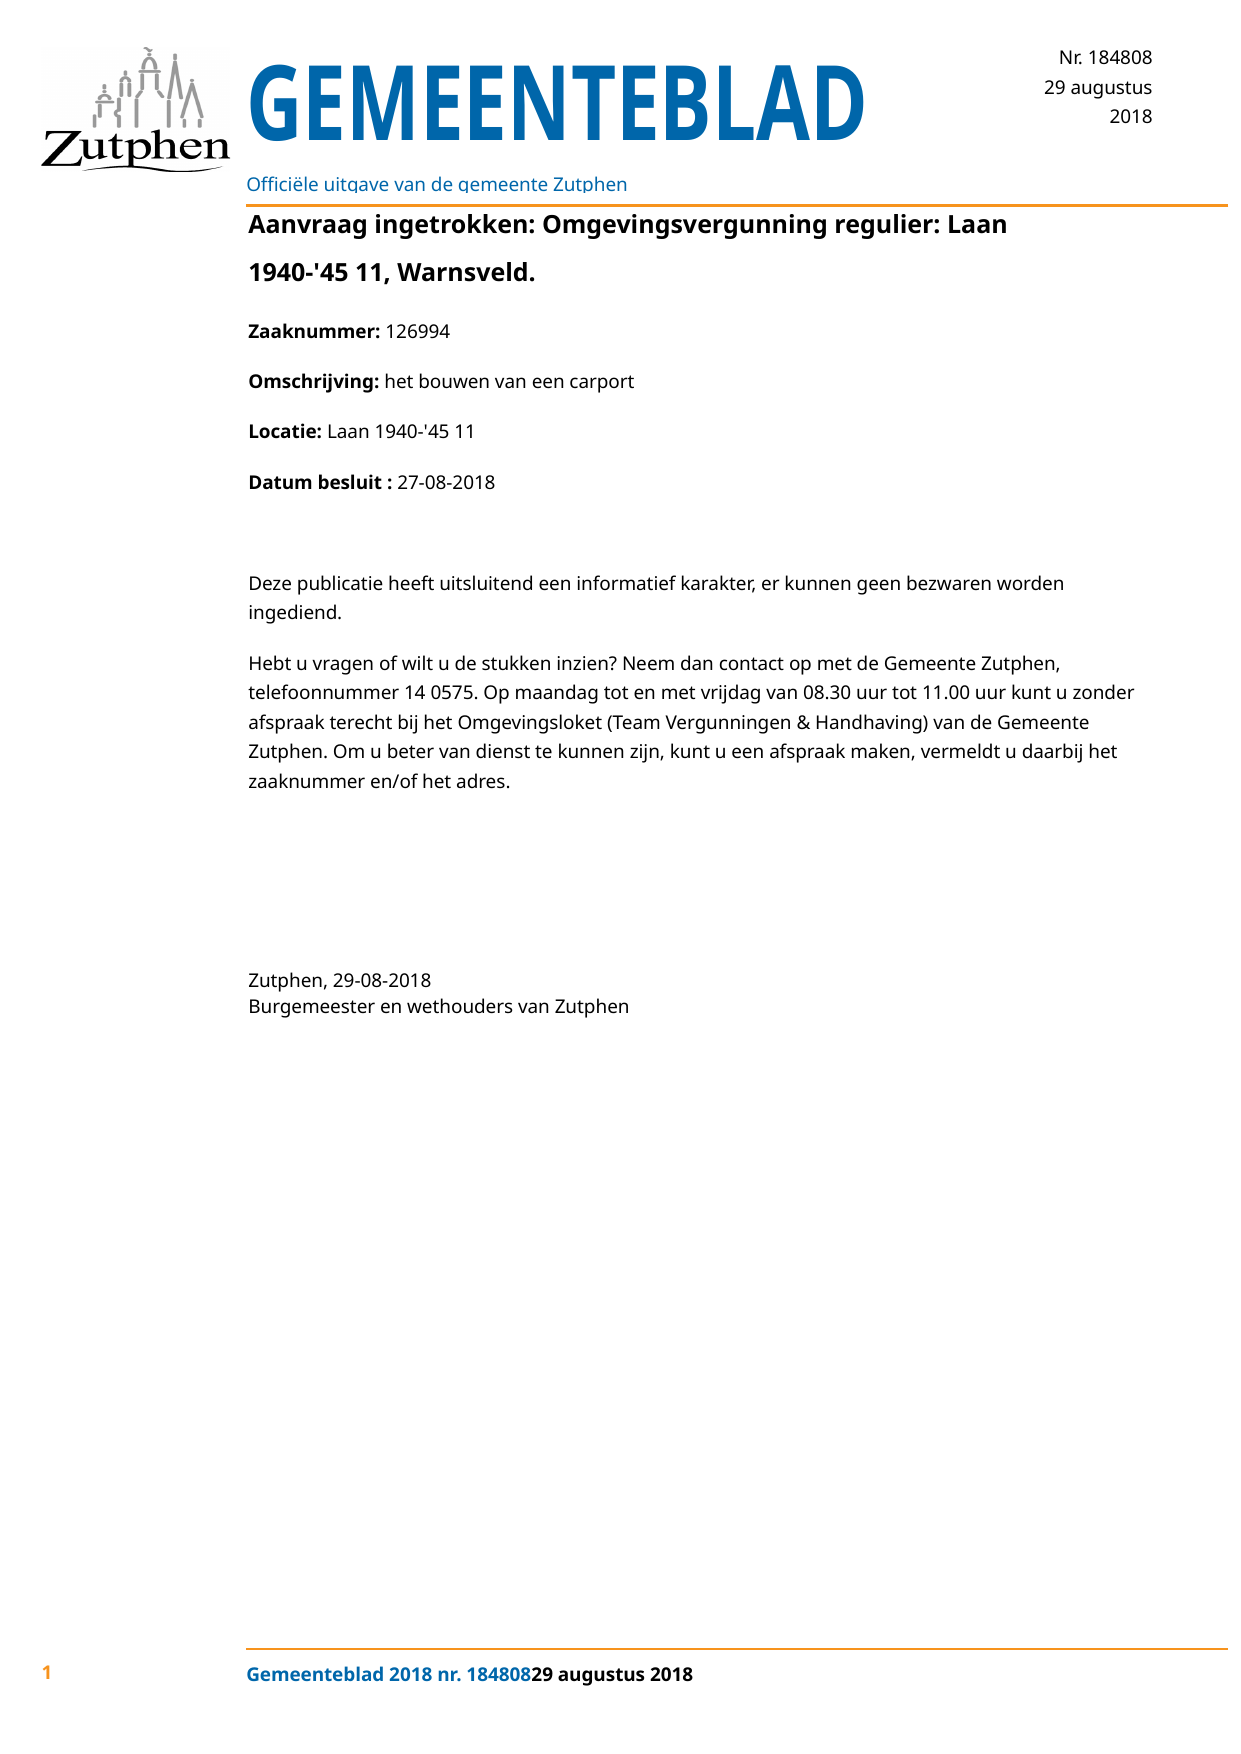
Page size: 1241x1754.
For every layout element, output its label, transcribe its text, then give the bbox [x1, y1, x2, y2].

text Hebt u vragen of wilt u de stukken inzien? Neem dan contact op met de Gemeente Zutphen, telefoonnummer 14 0575. Op maandag tot en met vrijdag van 08.30 uur tot 11.00 uur kunt u zonder afspraak terecht bij het Omgevingsloket (Team Vergunningen & Handhaving) van de Gemeente Zutphen. Om u beter van dienst te kunnen zijn, kunt u een afspraak maken, vermeldt u daarbij het zaaknummer en/of het adres. [248, 650, 1152, 794]
picture [41, 47, 231, 172]
text Zaaknummer: 126994 [248, 318, 1152, 344]
text Locatie: Laan 1940-'45 11 [248, 419, 1152, 444]
text Omschrijving: het bouwen van een carport [248, 368, 1152, 394]
text Deze publicatie heeft uitsluitend een informatief karakter, er kunnen geen bezwaren worden ingediend. [248, 570, 1152, 625]
text Zutphen, 29-08-2018 [248, 967, 1152, 993]
text Datum besluit : 27-08-2018 [248, 469, 1152, 495]
text Aanvraag ingetrokken: Omgevingsvergunning regulier: Laan 1940-'45 11, Warnsveld. [248, 207, 1152, 288]
text Burgemeester en wethouders van Zutphen [248, 993, 1152, 1019]
